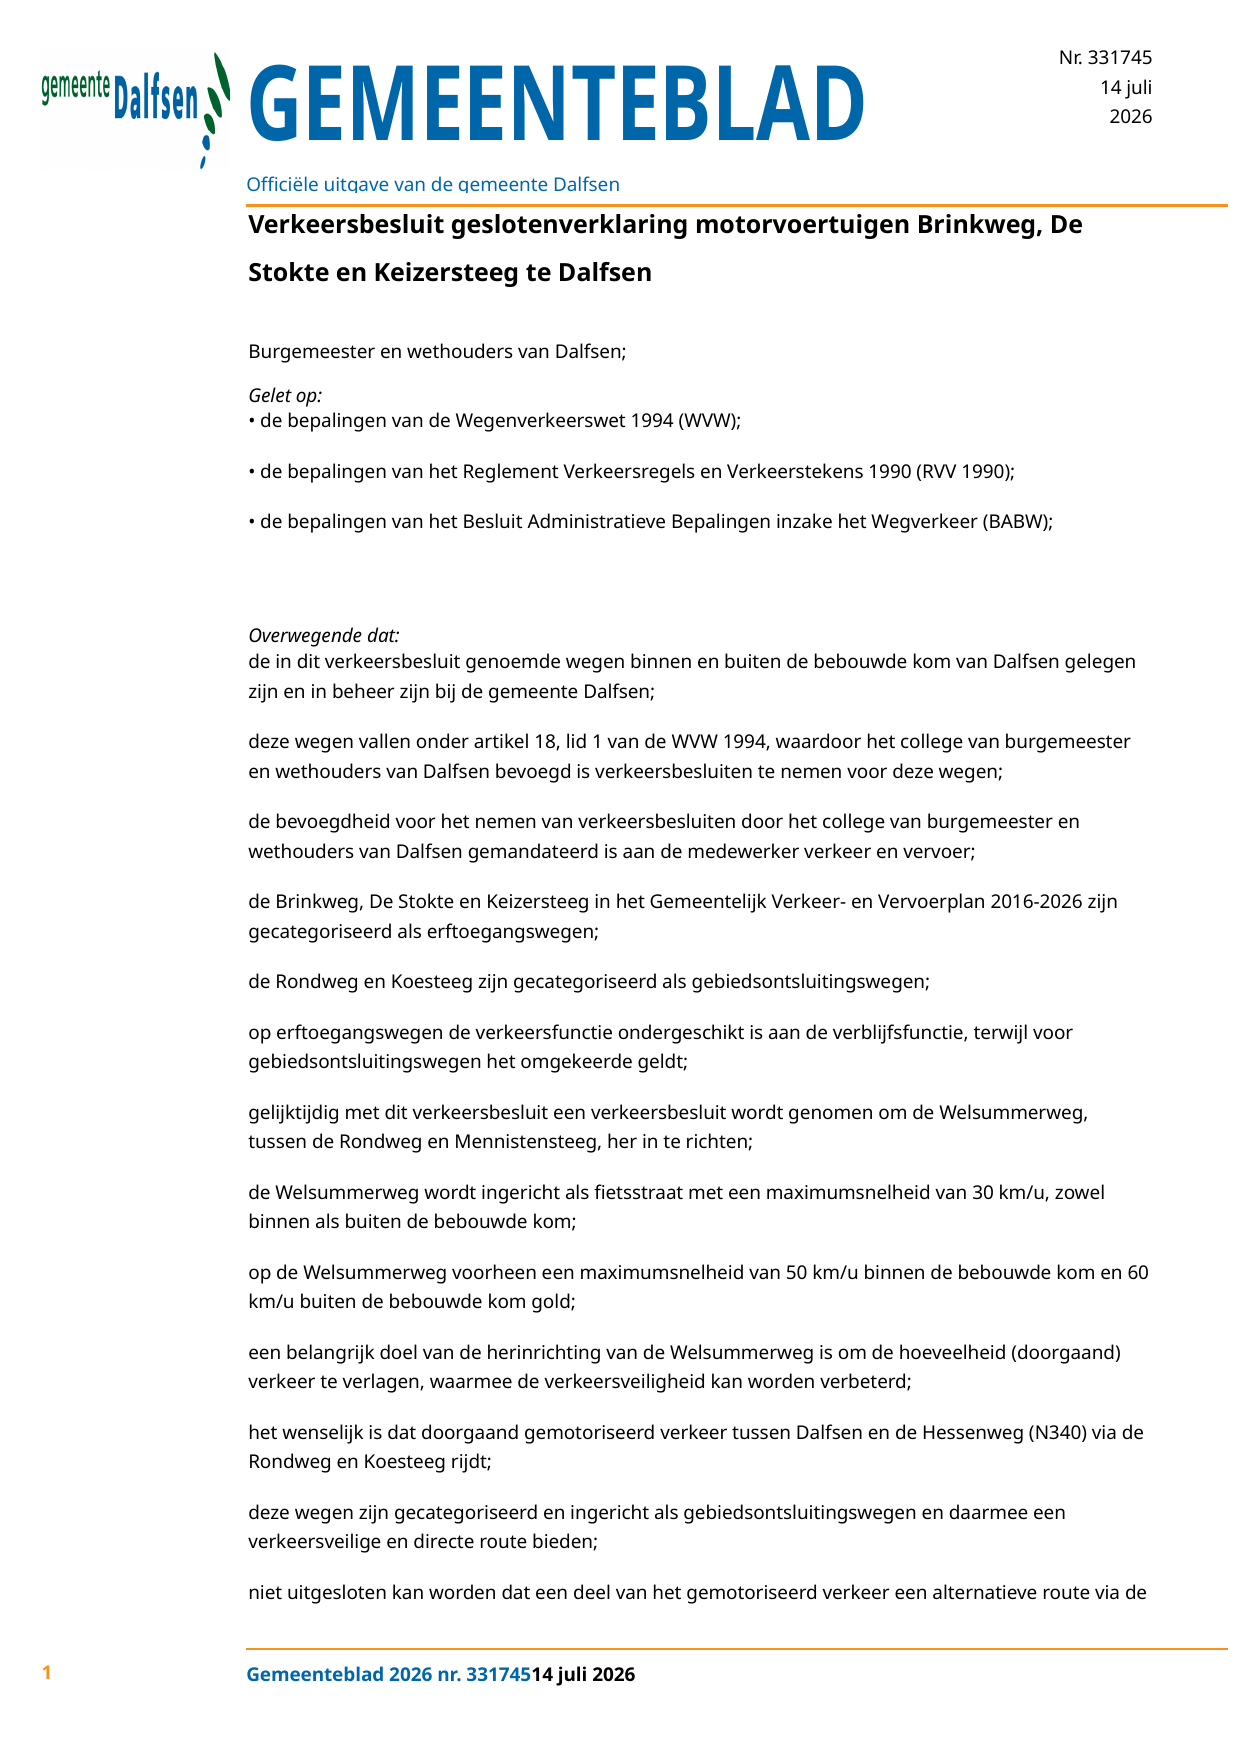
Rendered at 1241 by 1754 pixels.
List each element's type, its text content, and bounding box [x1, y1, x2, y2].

text niet uitgesloten kan worden dat een deel van het gemotoriseerd verkeer een alternatieve route via de [248, 1579, 1152, 1604]
text • de bepalingen van het Reglement Verkeersregels en Verkeerstekens 1990 (RVV 1990); [248, 458, 1152, 484]
text gelijktijdig met dit verkeersbesluit een verkeersbesluit wordt genomen om de Welsummerweg, tussen de Rondweg en Mennistensteeg, her in te richten; [248, 1099, 1152, 1154]
text het wenselijk is dat doorgaand gemotoriseerd verkeer tussen Dalfsen en de Hessenweg (N340) via de Rondweg en Koesteeg rijdt; [248, 1419, 1152, 1474]
text een belangrijk doel van de herinrichting van de Welsummerweg is om de hoeveelheid (doorgaand) verkeer te verlagen, waarmee de verkeersveiligheid kan worden verbeterd; [248, 1339, 1152, 1394]
text Gelet op: [248, 382, 1152, 407]
text Burgemeester en wethouders van Dalfsen; [248, 339, 1152, 364]
picture [41, 47, 231, 172]
text Overwegende dat: [248, 623, 1152, 648]
text de Brinkweg, De Stokte en Keizersteeg in het Gemeentelijk Verkeer- en Vervoerplan 2016-2026 zijn gecategoriseerd als erftoegangswegen; [248, 888, 1152, 944]
text de Rondweg en Koesteeg zijn gecategoriseerd als gebiedsontsluitingswegen; [248, 968, 1152, 994]
text • de bepalingen van het Besluit Administratieve Bepalingen inzake het Wegverkeer (BABW); [248, 508, 1152, 534]
text de bevoegdheid voor het nemen van verkeersbesluiten door het college van burgemeester en wethouders van Dalfsen gemandateerd is aan de medewerker verkeer en vervoer; [248, 808, 1152, 864]
text • de bepalingen van de Wegenverkeerswet 1994 (WVW); [248, 407, 1152, 433]
text deze wegen vallen onder artikel 18, lid 1 van de WVW 1994, waardoor het college van burgemeester en wethouders van Dalfsen bevoegd is verkeersbesluiten te nemen voor deze wegen; [248, 728, 1152, 784]
text op erftoegangswegen de verkeersfunctie ondergeschikt is aan de verblijfsfunctie, terwijl voor gebiedsontsluitingswegen het omgekeerde geldt; [248, 1019, 1152, 1074]
text de in dit verkeersbesluit genoemde wegen binnen en buiten de bebouwde kom van Dalfsen gelegen zijn en in beheer zijn bij de gemeente Dalfsen; [248, 648, 1152, 704]
text de Welsummerweg wordt ingericht als fietsstraat met een maximumsnelheid van 30 km/u, zowel binnen als buiten de bebouwde kom; [248, 1179, 1152, 1234]
text op de Welsummerweg voorheen een maximumsnelheid van 50 km/u binnen de bebouwde kom en 60 km/u buiten de bebouwde kom gold; [248, 1259, 1152, 1314]
text Verkeersbesluit geslotenverklaring motorvoertuigen Brinkweg, De Stokte en Keizersteeg te Dalfsen [248, 207, 1152, 288]
text deze wegen zijn gecategoriseerd en ingericht als gebiedsontsluitingswegen en daarmee een verkeersveilige en directe route bieden; [248, 1499, 1152, 1554]
